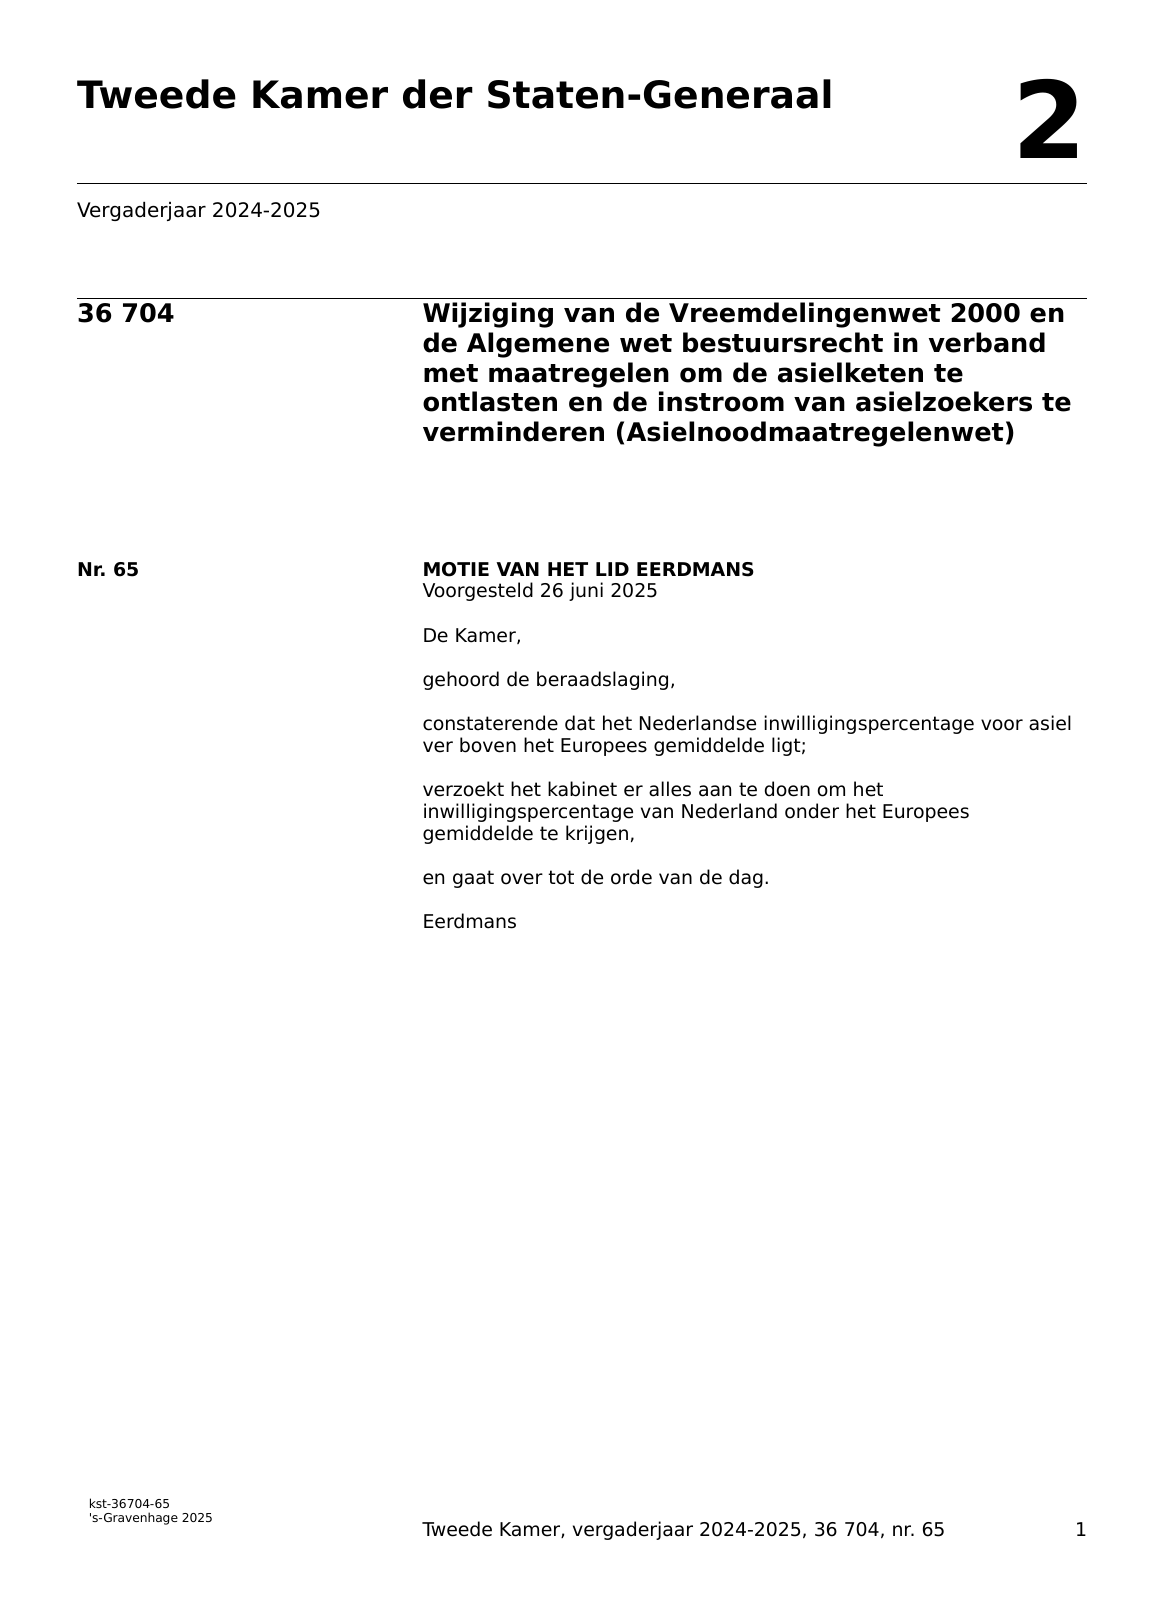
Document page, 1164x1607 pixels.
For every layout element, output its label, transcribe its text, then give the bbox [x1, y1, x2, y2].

text 's-Gravenhage 2025 [88, 1511, 323, 1525]
text Eerdmans [422, 911, 1087, 933]
table_cell Vergaderjaar 2024-2025 [77, 184, 1087, 298]
table_header Tweede Kamer der Staten-Generaal [77, 59, 886, 183]
text gehoord de beraadslaging, [422, 669, 1087, 691]
text kst-36704-65 [88, 1497, 323, 1511]
subtitle 36 704 Wijziging van de Vreemdelingenwet 2000 en de Algemene wet bestuursrecht in verband met maatregelen om de asielketen te ontlasten en de instroom van asielzoekers te verminderen (Asielnoodmaatregelenwet) [77, 299, 1087, 447]
text De Kamer, [422, 624, 1087, 647]
subtitle Nr. 65 MOTIE VAN HET LID EERDMANS [77, 558, 1087, 580]
text constaterende dat het Nederlandse inwilligingspercentage voor asiel ver boven het Europees gemiddelde ligt; [422, 713, 1087, 757]
text en gaat over tot de orde van de dag. [422, 867, 1087, 889]
table_header 2 [886, 59, 1087, 183]
text verzoekt het kabinet er alles aan te doen om het inwilligingspercentage van Nederland onder het Europees gemiddelde te krijgen, [422, 779, 1087, 845]
text Voorgesteld 26 juni 2025 [422, 580, 1087, 602]
